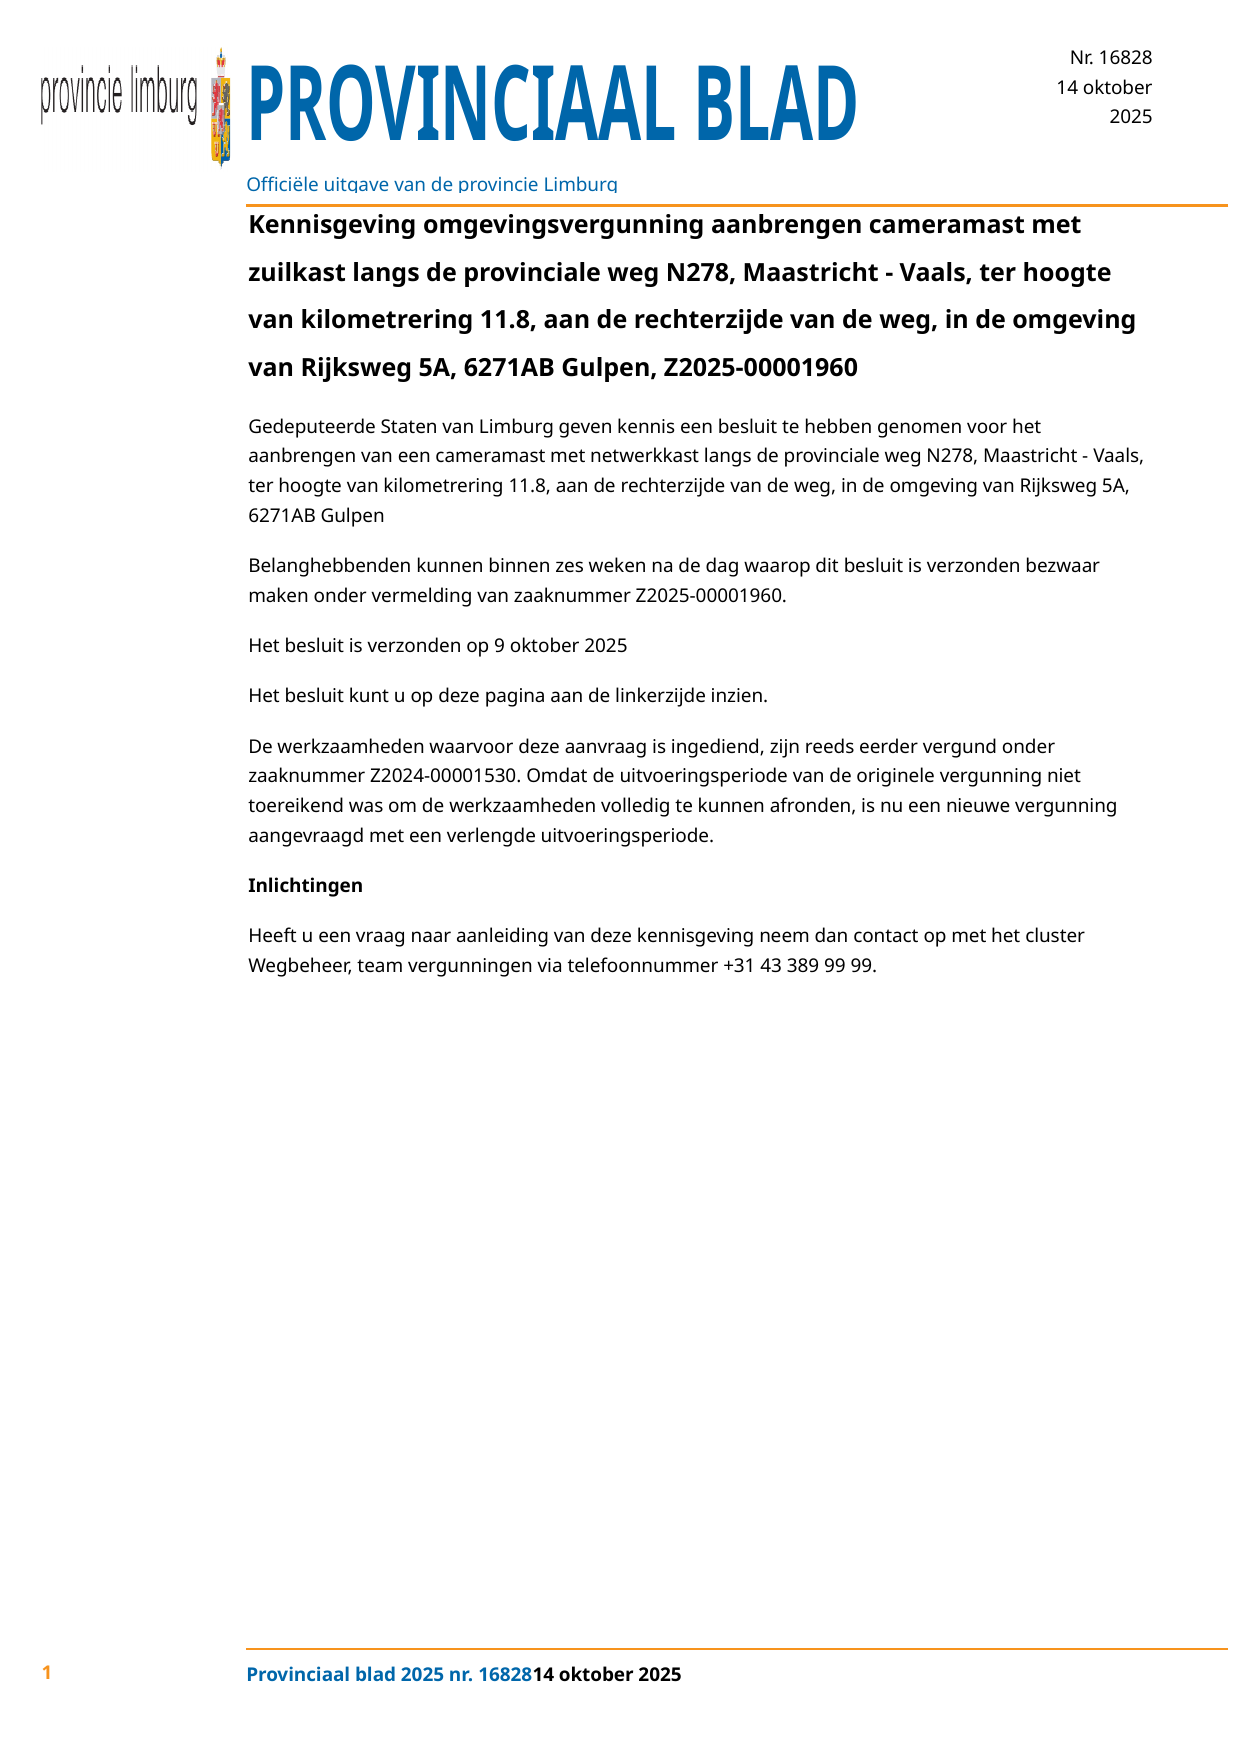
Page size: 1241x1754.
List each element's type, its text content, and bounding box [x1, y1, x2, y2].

text Belanghebbenden kunnen binnen zes weken na de dag waarop dit besluit is verzonden bezwaar maken onder vermelding van zaaknummer Z2025-00001960. [248, 552, 1152, 608]
text De werkzaamheden waarvoor deze aanvraag is ingediend, zijn reeds eerder vergund onder zaaknummer Z2024-00001530. Omdat de uitvoeringsperiode van de originele vergunning niet toereikend was om de werkzaamheden volledig te kunnen afronden, is nu een nieuwe vergunning aangevraagd met een verlengde uitvoeringsperiode. [248, 733, 1152, 848]
text Gedeputeerde Staten van Limburg geven kennis een besluit te hebben genomen voor het aanbrengen van een cameramast met netwerkkast langs de provinciale weg N278, Maastricht - Vaals, ter hoogte van kilometrering 11.8, aan de rechterzijde van de weg, in de omgeving van Rijksweg 5A, 6271AB Gulpen [248, 413, 1152, 528]
text Het besluit kunt u op deze pagina aan de linkerzijde inzien. [248, 683, 1152, 708]
picture [41, 47, 231, 172]
text Het besluit is verzonden op 9 oktober 2025 [248, 632, 1152, 658]
text Kennisgeving omgevingsvergunning aanbrengen cameramast met zuilkast langs de provinciale weg N278, Maastricht - Vaals, ter hoogte van kilometrering 11.8, aan de rechterzijde van de weg, in de omgeving van Rijksweg 5A, 6271AB Gulpen, Z2025-00001960 [248, 207, 1152, 384]
text Inlichtingen [248, 872, 1152, 898]
text Heeft u een vraag naar aanleiding van deze kennisgeving neem dan contact op met het cluster Wegbeheer, team vergunningen via telefoonnummer +31 43 389 99 99. [248, 923, 1152, 978]
